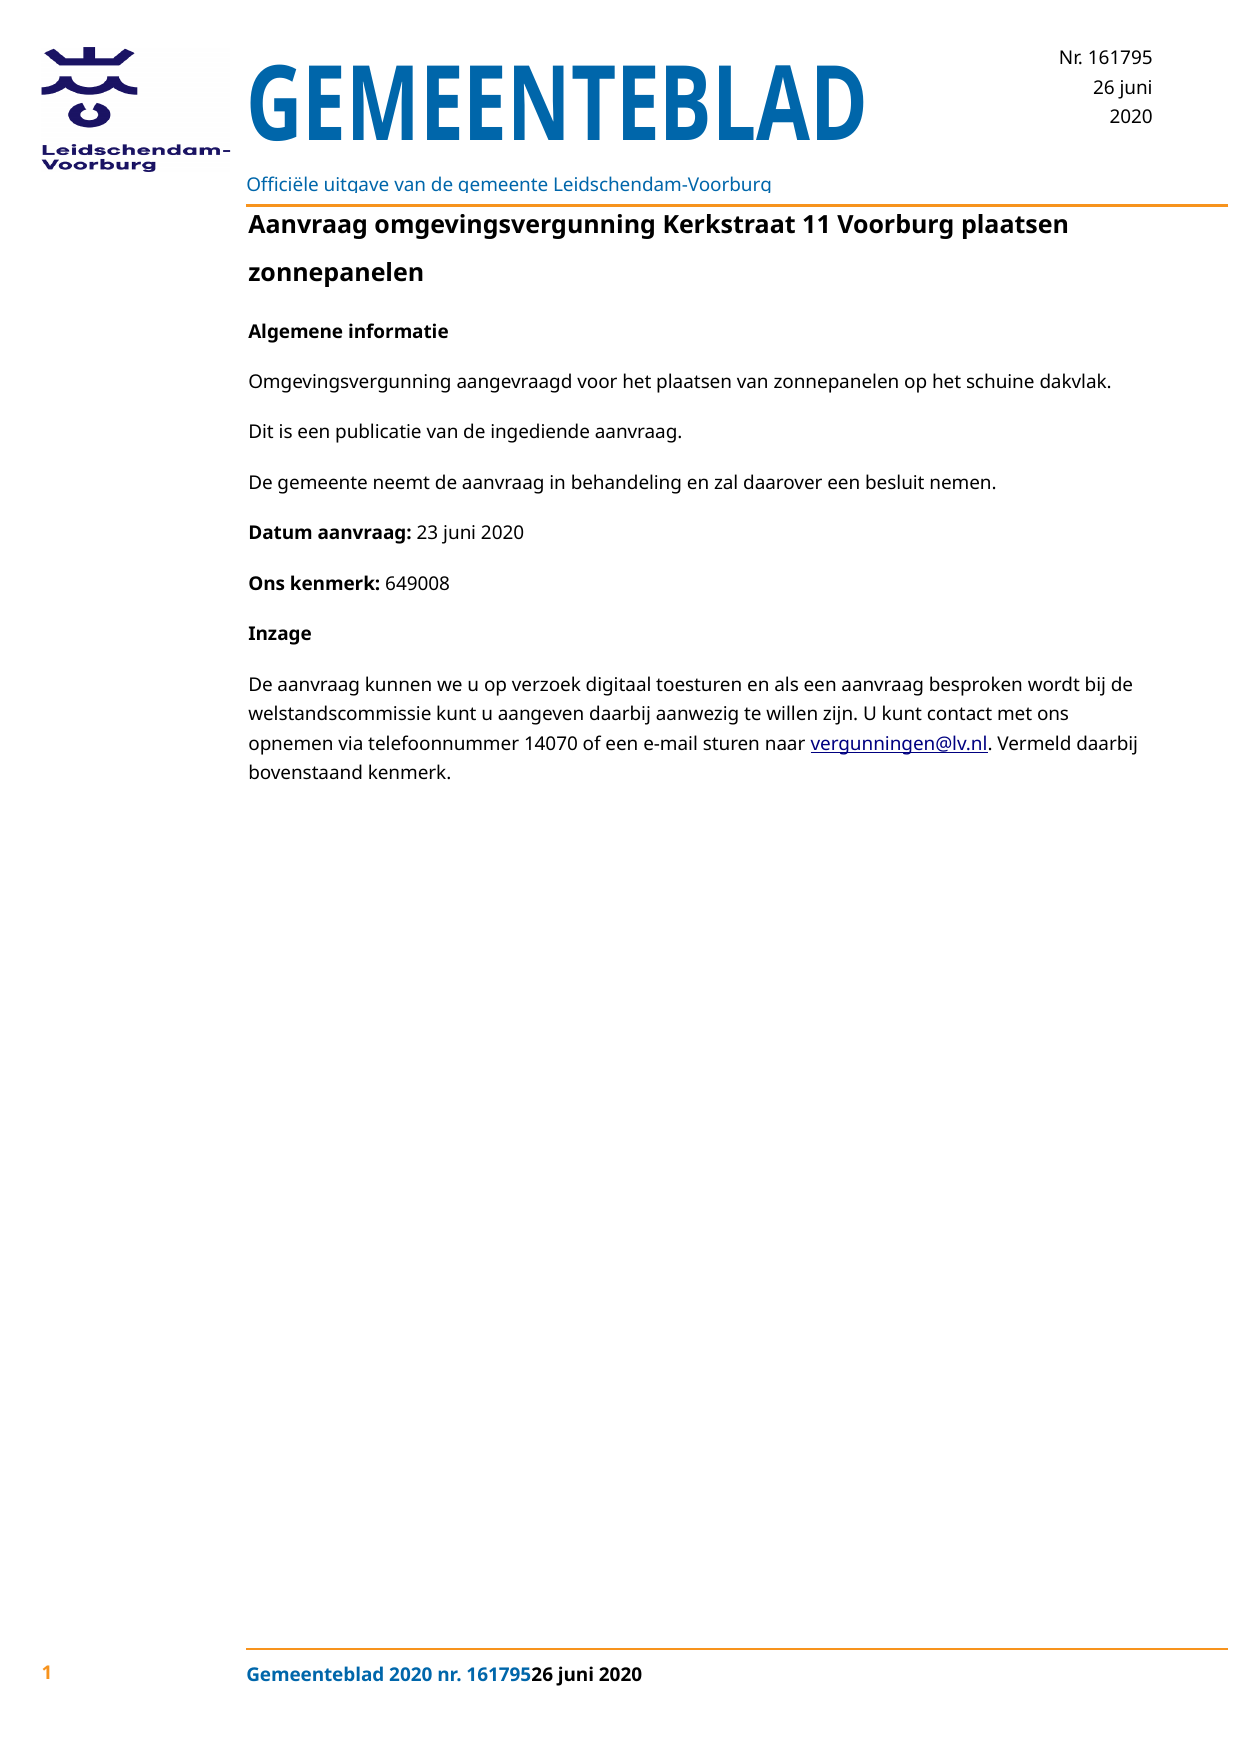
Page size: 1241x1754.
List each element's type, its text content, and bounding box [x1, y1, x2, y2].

text Omgevingsvergunning aangevraagd voor het plaatsen van zonnepanelen op het schuine dakvlak. [248, 368, 1152, 394]
text Inzage [248, 620, 1152, 646]
text Dit is een publicatie van de ingediende aanvraag. [248, 419, 1152, 444]
text Aanvraag omgevingsvergunning Kerkstraat 11 Voorburg plaatsen zonnepanelen [248, 207, 1152, 288]
text Algemene informatie [248, 318, 1152, 344]
text De aanvraag kunnen we u op verzoek digitaal toesturen en als een aanvraag besproken wordt bij de welstandscommissie kunt u aangeven daarbij aanwezig te willen zijn. U kunt contact met ons opnemen via telefoonnummer 14070 of een e-mail sturen naar vergunningen@lv.nl. Vermeld daarbij bovenstaand kenmerk. [248, 671, 1152, 785]
text Ons kenmerk: 649008 [248, 570, 1152, 596]
picture [41, 47, 231, 172]
text De gemeente neemt de aanvraag in behandeling en zal daarover een besluit nemen. [248, 469, 1152, 495]
text Datum aanvraag: 23 juni 2020 [248, 519, 1152, 545]
